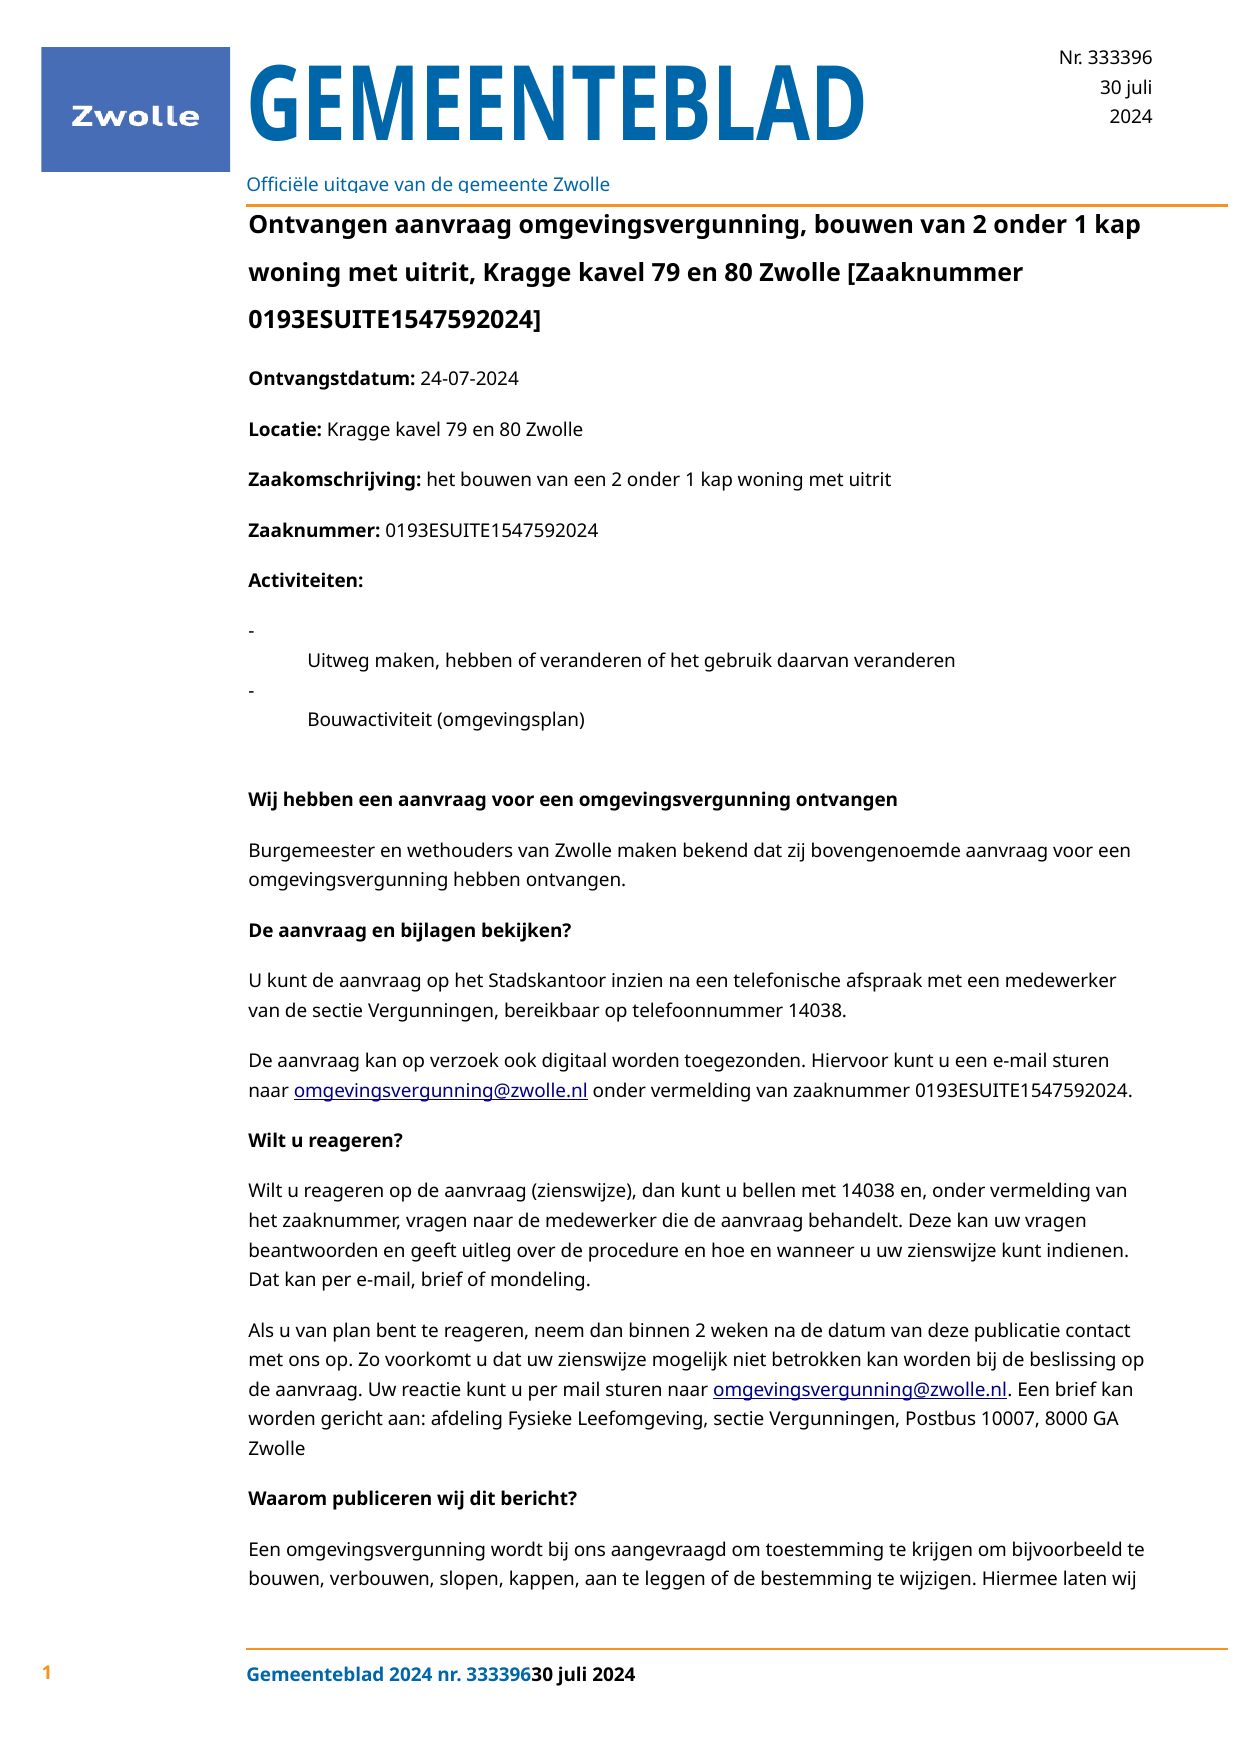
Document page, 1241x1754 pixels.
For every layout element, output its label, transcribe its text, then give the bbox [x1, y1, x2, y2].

picture [41, 47, 231, 172]
list Uitweg maken, hebben of veranderen of het gebruik daarvan veranderen [248, 647, 1152, 673]
text Ontvangen aanvraag omgevingsvergunning, bouwen van 2 onder 1 kap woning met uitrit, Kragge kavel 79 en 80 Zwolle [Zaaknummer 0193ESUITE1547592024] [248, 207, 1152, 336]
text U kunt de aanvraag op het Stadskantoor inzien na een telefonische afspraak met een medewerker van de sectie Vergunningen, bereikbaar op telefoonnummer 14038. [248, 967, 1152, 1022]
text Locatie: Kragge kavel 79 en 80 Zwolle [248, 416, 1152, 442]
text Activiteiten: [248, 567, 1152, 593]
text De aanvraag kan op verzoek ook digitaal worden toegezonden. Hiervoor kunt u een e-mail sturen naar omgevingsvergunning@zwolle.nl onder vermelding van zaaknummer 0193ESUITE1547592024. [248, 1047, 1152, 1102]
text Waarom publiceren wij dit bericht? [248, 1486, 1152, 1511]
list Bouwactiviteit (omgevingsplan) [248, 706, 1152, 732]
text Wij hebben een aanvraag voor een omgevingsvergunning ontvangen [248, 786, 1152, 812]
text Wilt u reageren? [248, 1127, 1152, 1153]
text Wilt u reageren op de aanvraag (zienswijze), dan kunt u bellen met 14038 en, onder vermelding van het zaaknummer, vragen naar de medewerker die de aanvraag behandelt. Deze kan uw vragen beantwoorden en geeft uitleg over de procedure en hoe en wanneer u uw zienswijze kunt indienen. Dat kan per e-mail, brief of mondeling. [248, 1178, 1152, 1292]
text Zaaknummer: 0193ESUITE1547592024 [248, 517, 1152, 542]
text Burgemeester en wethouders van Zwolle maken bekend dat zij bovengenoemde aanvraag voor een omgevingsvergunning hebben ontvangen. [248, 837, 1152, 892]
text Een omgevingsvergunning wordt bij ons aangevraagd om toestemming te krijgen om bijvoorbeeld te bouwen, verbouwen, slopen, kappen, aan te leggen of de bestemming te wijzigen. Hiermee laten wij [248, 1536, 1152, 1591]
text Als u van plan bent te reageren, neem dan binnen 2 weken na de datum van deze publicatie contact met ons op. Zo voorkomt u dat uw zienswijze mogelijk niet betrokken kan worden bij de beslissing op de aanvraag. Uw reactie kunt u per mail sturen naar omgevingsvergunning@zwolle.nl. Een brief kan worden gericht aan: afdeling Fysieke Leefomgeving, sectie Vergunningen, Postbus 10007, 8000 GA Zwolle [248, 1317, 1152, 1461]
text Zaakomschrijving: het bouwen van een 2 onder 1 kap woning met uitrit [248, 466, 1152, 492]
text Ontvangstdatum: 24-07-2024 [248, 366, 1152, 391]
text De aanvraag en bijlagen bekijken? [248, 917, 1152, 942]
